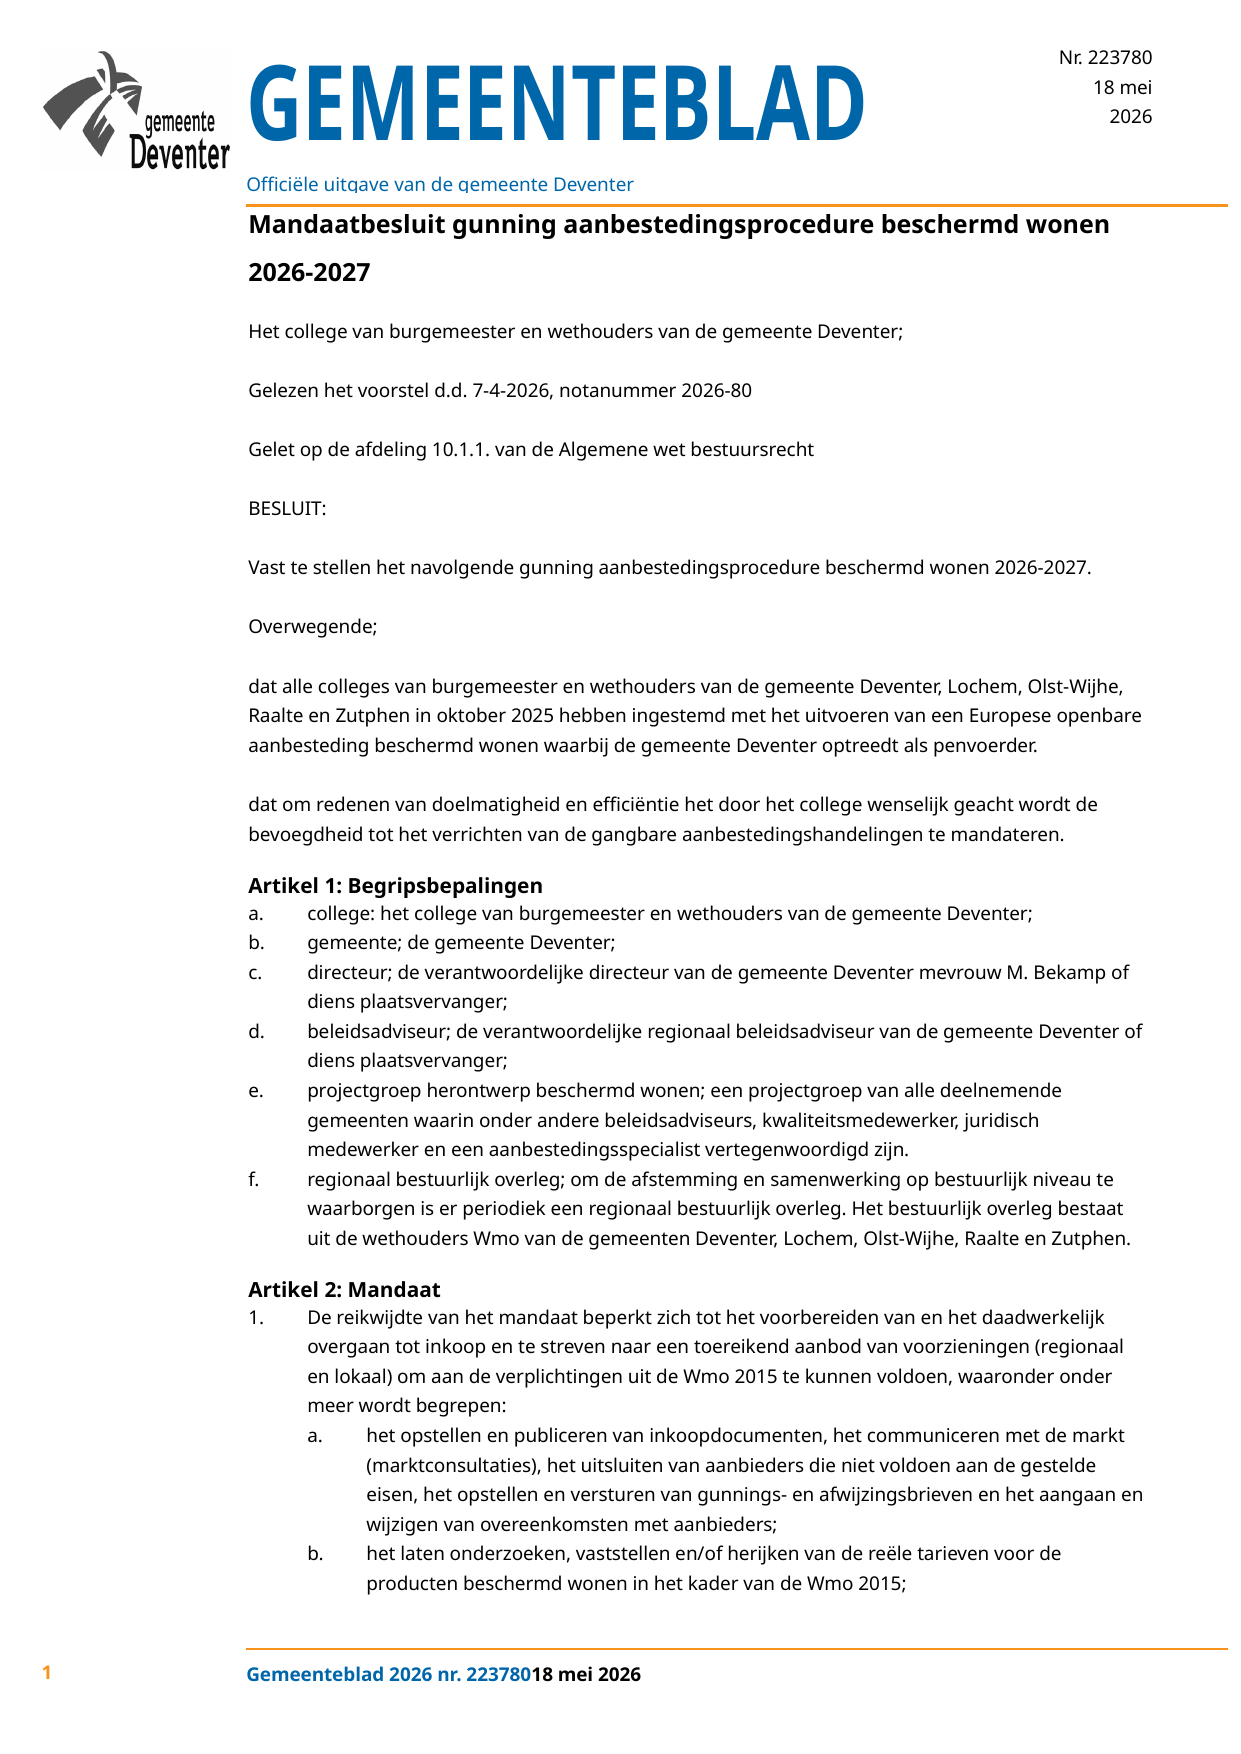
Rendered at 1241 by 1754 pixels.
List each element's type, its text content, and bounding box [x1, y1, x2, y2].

text BESLUIT: [248, 495, 1152, 521]
text Artikel 2: Mandaat [248, 1276, 1152, 1304]
list regionaal bestuurlijk overleg; om de afstemming en samenwerking op bestuurlijk niveau te waarborgen is er periodiek een regionaal bestuurlijk overleg. Het bestuurlijk overleg bestaat uit de wethouders Wmo van de gemeenten Deventer, Lochem, Olst-Wijhe, Raalte en Zutphen. [248, 1166, 1152, 1251]
text dat om redenen van doelmatigheid en efficiëntie het door het college wenselijk geacht wordt de bevoegdheid tot het verrichten van de gangbare aanbestedingshandelingen te mandateren. [248, 791, 1152, 847]
text dat alle colleges van burgemeester en wethouders van de gemeente Deventer, Lochem, Olst-Wijhe, Raalte en Zutphen in oktober 2025 hebben ingestemd met het uitvoeren van een Europese openbare aanbesteding beschermd wonen waarbij de gemeente Deventer optreedt als penvoerder. [248, 673, 1152, 758]
list het laten onderzoeken, vaststellen en/of herijken van de reële tarieven voor de producten beschermd wonen in het kader van de Wmo 2015; [307, 1541, 1152, 1596]
list college: het college van burgemeester en wethouders van de gemeente Deventer; [248, 900, 1152, 925]
text Het college van burgemeester en wethouders van de gemeente Deventer; [248, 318, 1152, 344]
text Gelezen het voorstel d.d. 7-4-2026, notanummer 2026-80 [248, 377, 1152, 403]
list projectgroep herontwerp beschermd wonen; een projectgroep van alle deelnemende gemeenten waarin onder andere beleidsadviseurs, kwaliteitsmedewerker, juridisch medewerker en een aanbestedingsspecialist vertegenwoordigd zijn. [248, 1077, 1152, 1162]
list De reikwijdte van het mandaat beperkt zich tot het voorbereiden van en het daadwerkelijk overgaan tot inkoop en te streven naar een toereikend aanbod van voorzieningen (regionaal en lokaal) om aan de verplichtingen uit de Wmo 2015 te kunnen voldoen, waaronder onder meer wordt begrepen: [248, 1304, 1152, 1418]
text Artikel 1: Begripsbepalingen [248, 871, 1152, 900]
list het opstellen en publiceren van inkoopdocumenten, het communiceren met de markt (marktconsultaties), het uitsluiten van aanbieders die niet voldoen aan de gestelde eisen, het opstellen en versturen van gunnings- en afwijzingsbrieven en het aangaan en wijzigen van overeenkomsten met aanbieders; [307, 1422, 1152, 1537]
text Overwegende; [248, 614, 1152, 639]
picture [41, 47, 231, 172]
text Vast te stellen het navolgende gunning aanbestedingsprocedure beschermd wonen 2026-2027. [248, 554, 1152, 580]
list beleidsadviseur; de verantwoordelijke regionaal beleidsadviseur van de gemeente Deventer of diens plaatsvervanger; [248, 1018, 1152, 1073]
text Gelet op de afdeling 10.1.1. van de Algemene wet bestuursrecht [248, 436, 1152, 462]
text Mandaatbesluit gunning aanbestedingsprocedure beschermd wonen 2026-2027 [248, 207, 1152, 288]
list gemeente; de gemeente Deventer; [248, 929, 1152, 955]
list directeur; de verantwoordelijke directeur van de gemeente Deventer mevrouw M. Bekamp of diens plaatsvervanger; [248, 959, 1152, 1014]
